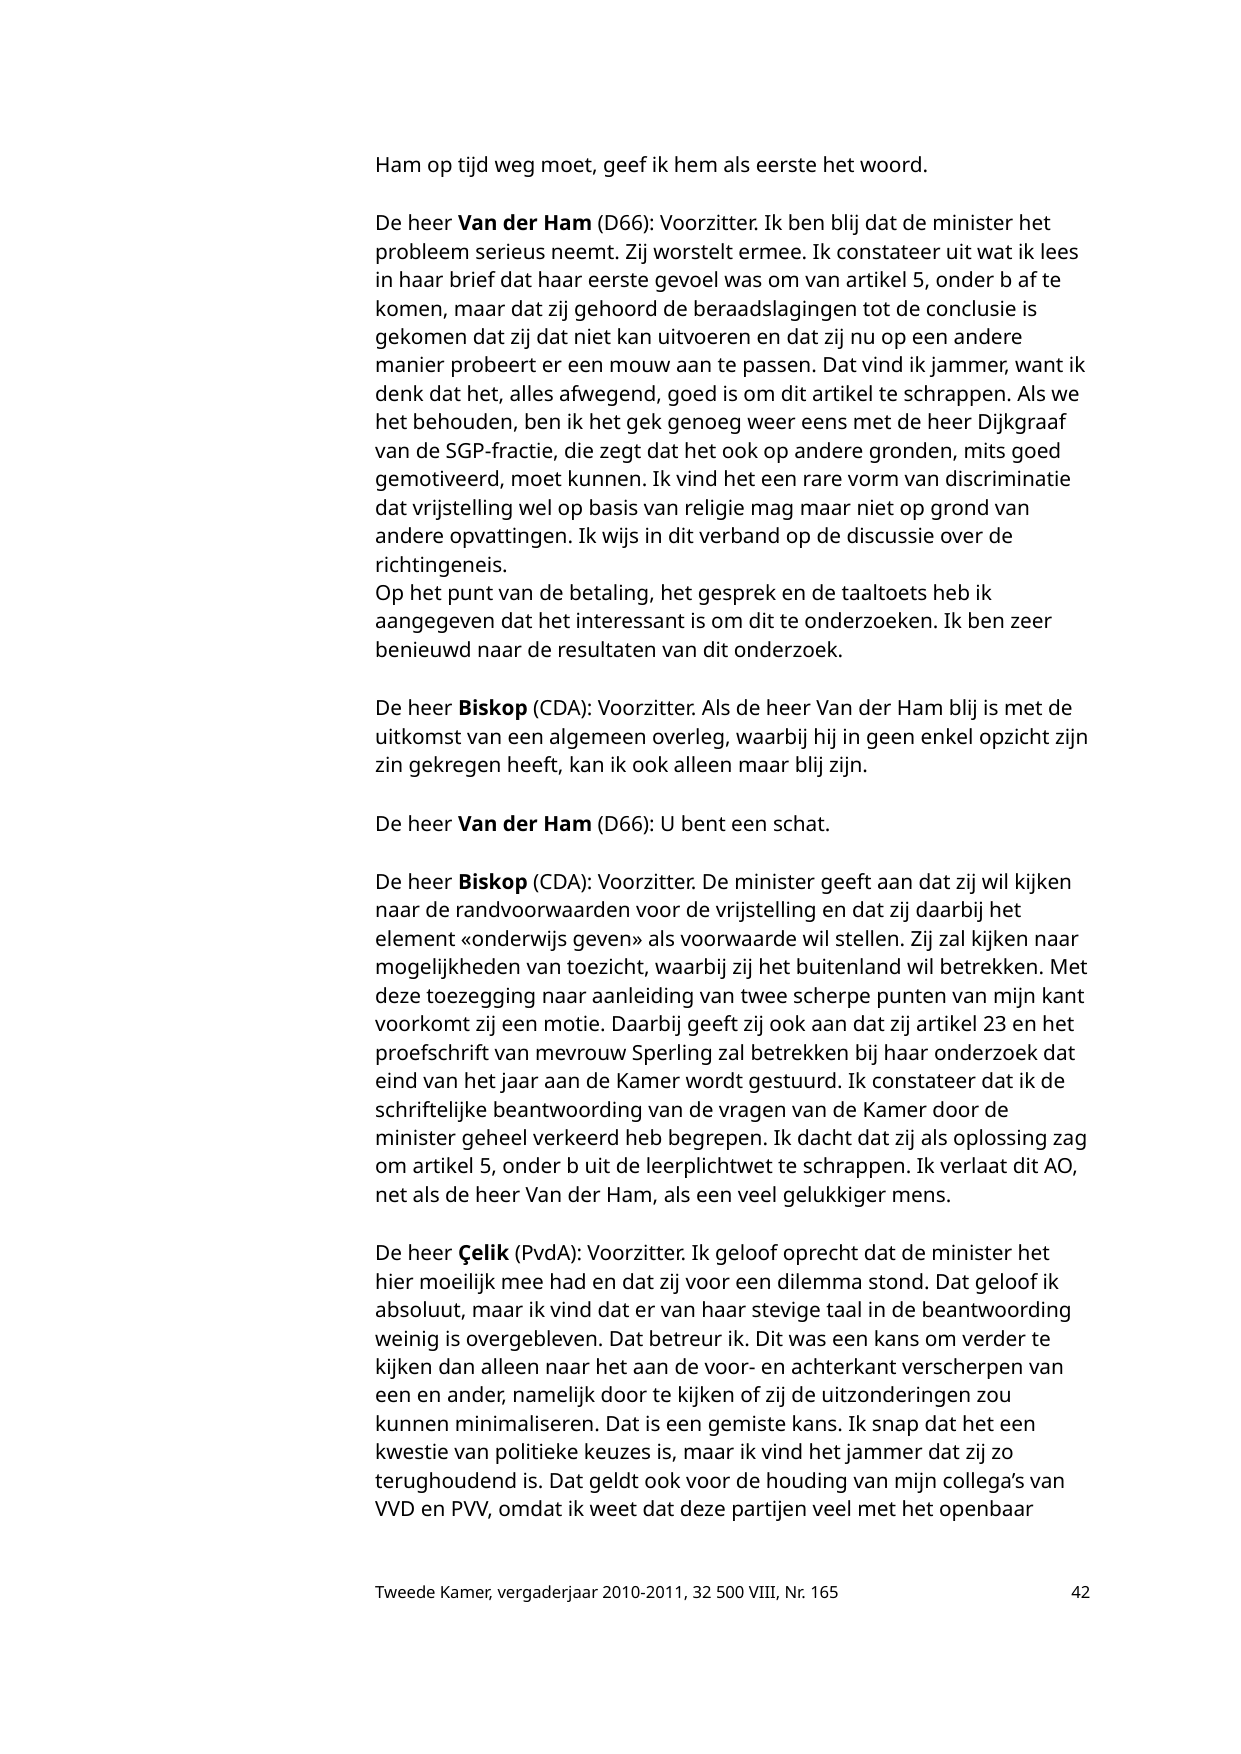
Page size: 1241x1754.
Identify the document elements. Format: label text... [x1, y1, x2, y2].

text Ham op tijd weg moet, geef ik hem als eerste het woord. [375, 150, 1090, 178]
text De heer Biskop (CDA): Voorzitter. Als de heer Van der Ham blij is met de uitkomst van een algemeen overleg, waarbij hij in geen enkel opzicht zijn zin gekregen heeft, kan ik ook alleen maar blij zijn. [375, 693, 1090, 779]
text De heer Çelik (PvdA): Voorzitter. Ik geloof oprecht dat de minister het hier moeilijk mee had en dat zij voor een dilemma stond. Dat geloof ik absoluut, maar ik vind dat er van haar stevige taal in de beantwoording weinig is overgebleven. Dat betreur ik. Dit was een kans om verder te kijken dan alleen naar het aan de voor- en achterkant verscherpen van een en ander, namelijk door te kijken of zij de uitzonderingen zou kunnen minimaliseren. Dat is een gemiste kans. Ik snap dat het een kwestie van politieke keuzes is, maar ik vind het jammer dat zij zo terughoudend is. Dat geldt ook voor de houding van mijn collega’s van VVD en PVV, omdat ik weet dat deze partijen veel met het openbaar [375, 1238, 1090, 1523]
text De heer Van der Ham (D66): U bent een schat. [375, 809, 1090, 837]
text De heer Biskop (CDA): Voorzitter. De minister geeft aan dat zij wil kijken naar de randvoorwaarden voor de vrijstelling en dat zij daarbij het element «onderwijs geven» als voorwaarde wil stellen. Zij zal kijken naar mogelijkheden van toezicht, waarbij zij het buitenland wil betrekken. Met deze toezegging naar aanleiding van twee scherpe punten van mijn kant voorkomt zij een motie. Daarbij geeft zij ook aan dat zij artikel 23 en het proefschrift van mevrouw Sperling zal betrekken bij haar onderzoek dat eind van het jaar aan de Kamer wordt gestuurd. Ik constateer dat ik de schriftelijke beantwoording van de vragen van de Kamer door de minister geheel verkeerd heb begrepen. Ik dacht dat zij als oplossing zag om artikel 5, onder b uit de leerplichtwet te schrappen. Ik verlaat dit AO, net als de heer Van der Ham, als een veel gelukkiger mens. [375, 867, 1090, 1208]
text Op het punt van de betaling, het gesprek en de taaltoets heb ik aangegeven dat het interessant is om dit te onderzoeken. Ik ben zeer benieuwd naar de resultaten van dit onderzoek. [375, 578, 1090, 663]
text De heer Van der Ham (D66): Voorzitter. Ik ben blij dat de minister het probleem serieus neemt. Zij worstelt ermee. Ik constateer uit wat ik lees in haar brief dat haar eerste gevoel was om van artikel 5, onder b af te komen, maar dat zij gehoord de beraadslagingen tot de conclusie is gekomen dat zij dat niet kan uitvoeren en dat zij nu op een andere manier probeert er een mouw aan te passen. Dat vind ik jammer, want ik denk dat het, alles afwegend, goed is om dit artikel te schrappen. Als we het behouden, ben ik het gek genoeg weer eens met de heer Dijkgraaf van de SGP-fractie, die zegt dat het ook op andere gronden, mits goed gemotiveerd, moet kunnen. Ik vind het een rare vorm van discriminatie dat vrijstelling wel op basis van religie mag maar niet op grond van andere opvattingen. Ik wijs in dit verband op de discussie over de richtingeneis. [375, 208, 1090, 578]
